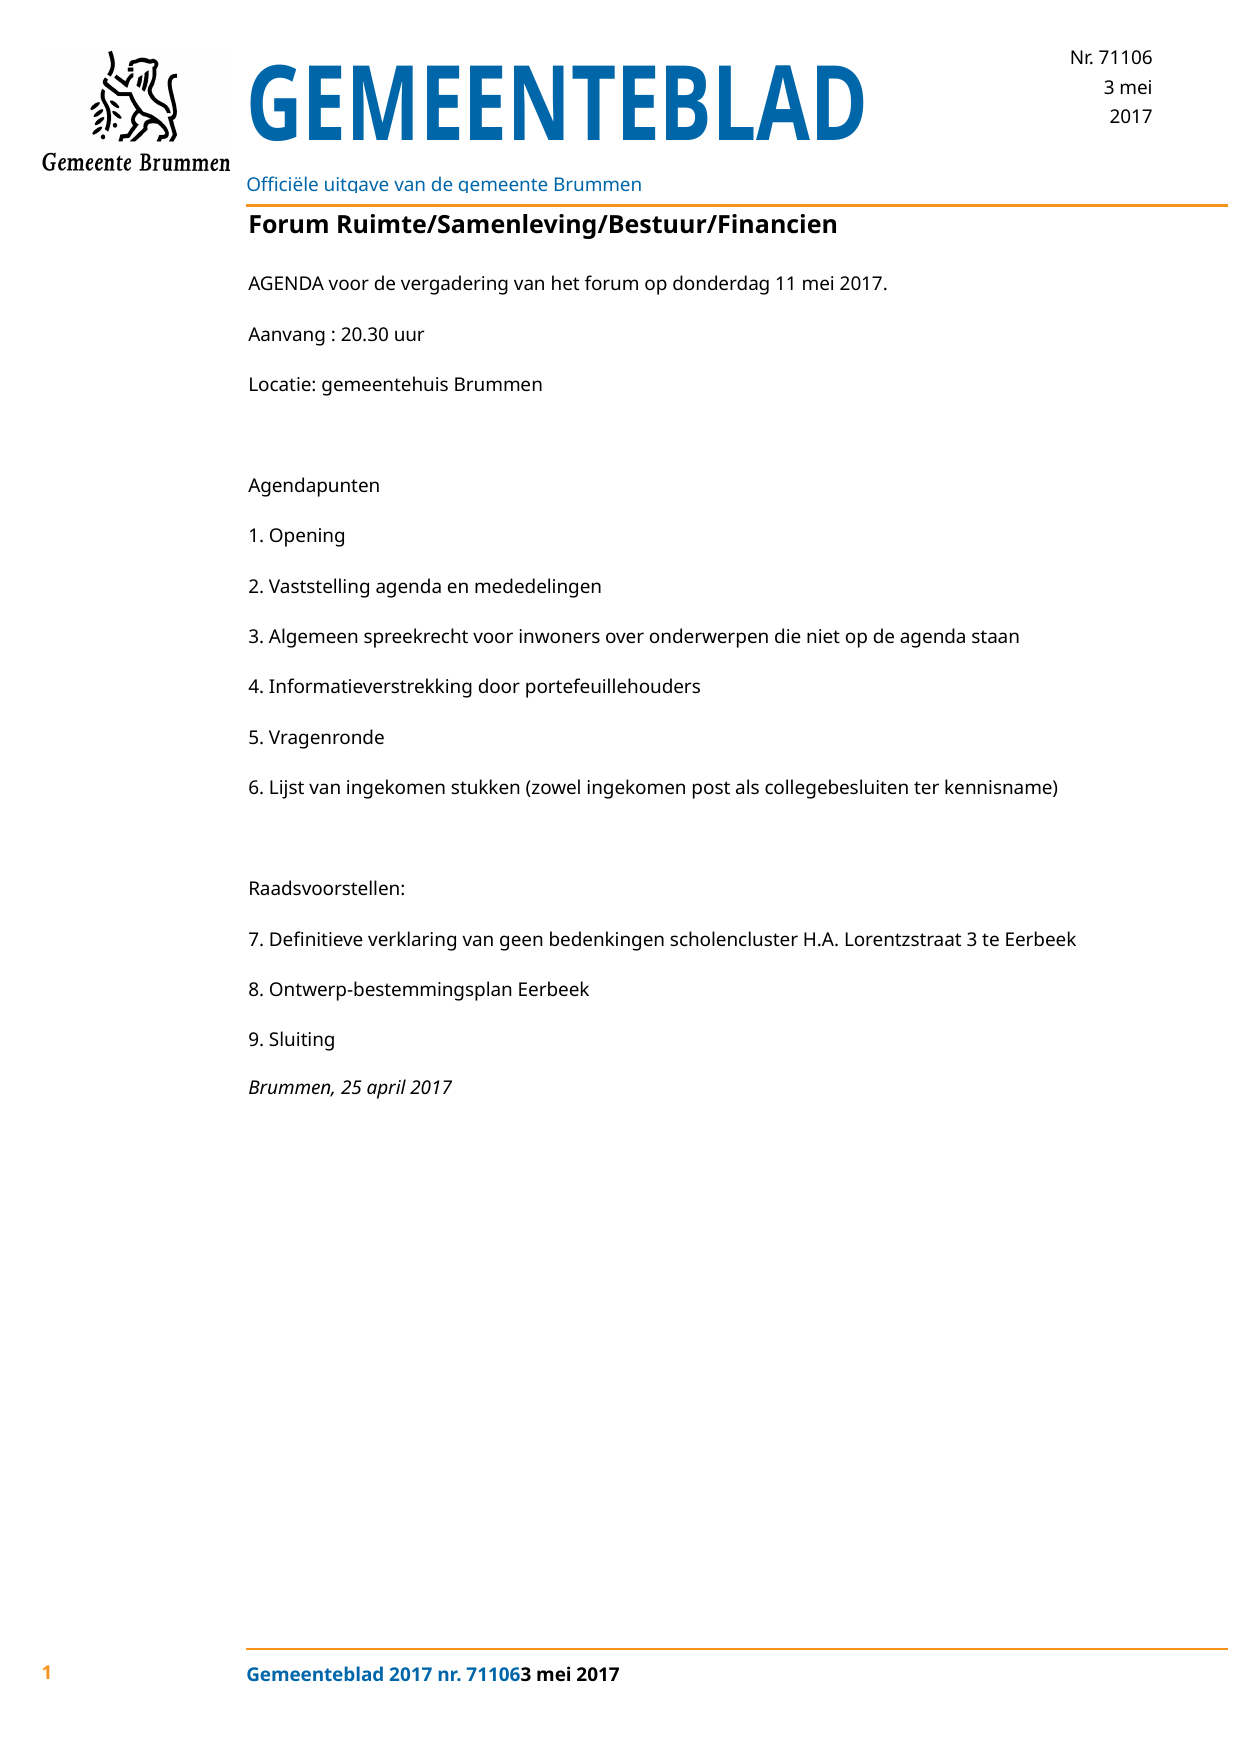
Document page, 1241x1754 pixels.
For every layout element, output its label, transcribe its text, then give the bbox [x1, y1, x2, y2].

text Aanvang : 20.30 uur [248, 321, 1152, 346]
text Agendapunten [248, 472, 1152, 498]
text Raadsvoorstellen: [248, 875, 1152, 901]
text 5. Vragenronde [248, 724, 1152, 750]
text 3. Algemeen spreekrecht voor inwoners over onderwerpen die niet op de agenda staan [248, 623, 1152, 649]
picture [41, 47, 231, 172]
text 1. Opening [248, 522, 1152, 548]
text AGENDA voor de vergadering van het forum op donderdag 11 mei 2017. [248, 270, 1152, 296]
text 2. Vaststelling agenda en mededelingen [248, 573, 1152, 598]
text 6. Lijst van ingekomen stukken (zowel ingekomen post als collegebesluiten ter kennisname) [248, 774, 1152, 800]
text Locatie: gemeentehuis Brummen [248, 371, 1152, 397]
text Brummen, 25 april 2017 [248, 1074, 1152, 1100]
text 7. Definitieve verklaring van geen bedenkingen scholencluster H.A. Lorentzstraat 3 te Eerbeek [248, 926, 1152, 951]
text 4. Informatieverstrekking door portefeuillehouders [248, 674, 1152, 699]
text Forum Ruimte/Samenleving/Bestuur/Financien [248, 207, 1152, 241]
text 8. Ontwerp-bestemmingsplan Eerbeek [248, 976, 1152, 1002]
text 9. Sluiting [248, 1027, 1152, 1052]
